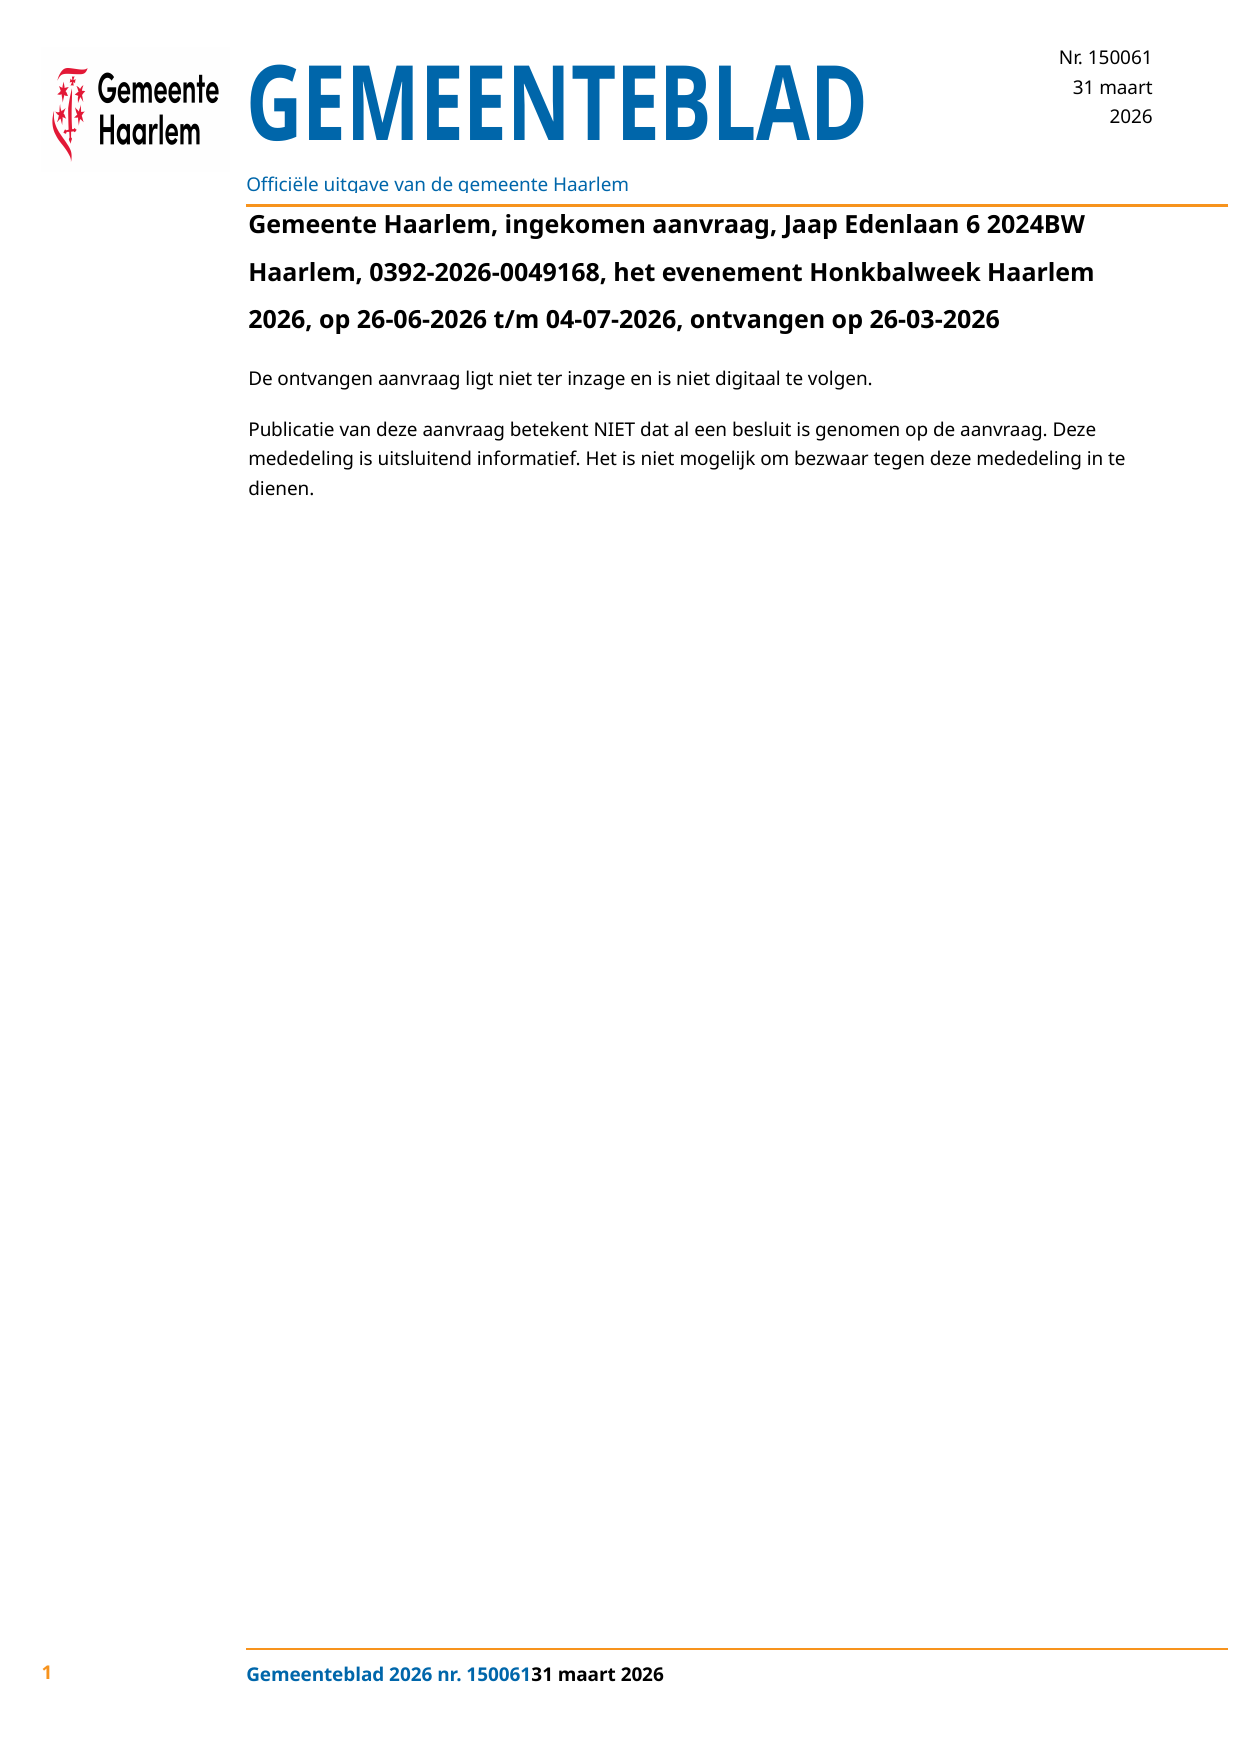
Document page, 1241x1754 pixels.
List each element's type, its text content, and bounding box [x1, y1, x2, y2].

text Publicatie van deze aanvraag betekent NIET dat al een besluit is genomen op de aanvraag. Deze mededeling is uitsluitend informatief. Het is niet mogelijk om bezwaar tegen deze mededeling in te dienen. [248, 416, 1152, 501]
text Gemeente Haarlem, ingekomen aanvraag, Jaap Edenlaan 6 2024BW Haarlem, 0392-2026-0049168, het evenement Honkbalweek Haarlem 2026, op 26-06-2026 t/m 04-07-2026, ontvangen op 26-03-2026 [248, 207, 1152, 336]
picture [41, 47, 231, 172]
text De ontvangen aanvraag ligt niet ter inzage en is niet digitaal te volgen. [248, 366, 1152, 391]
